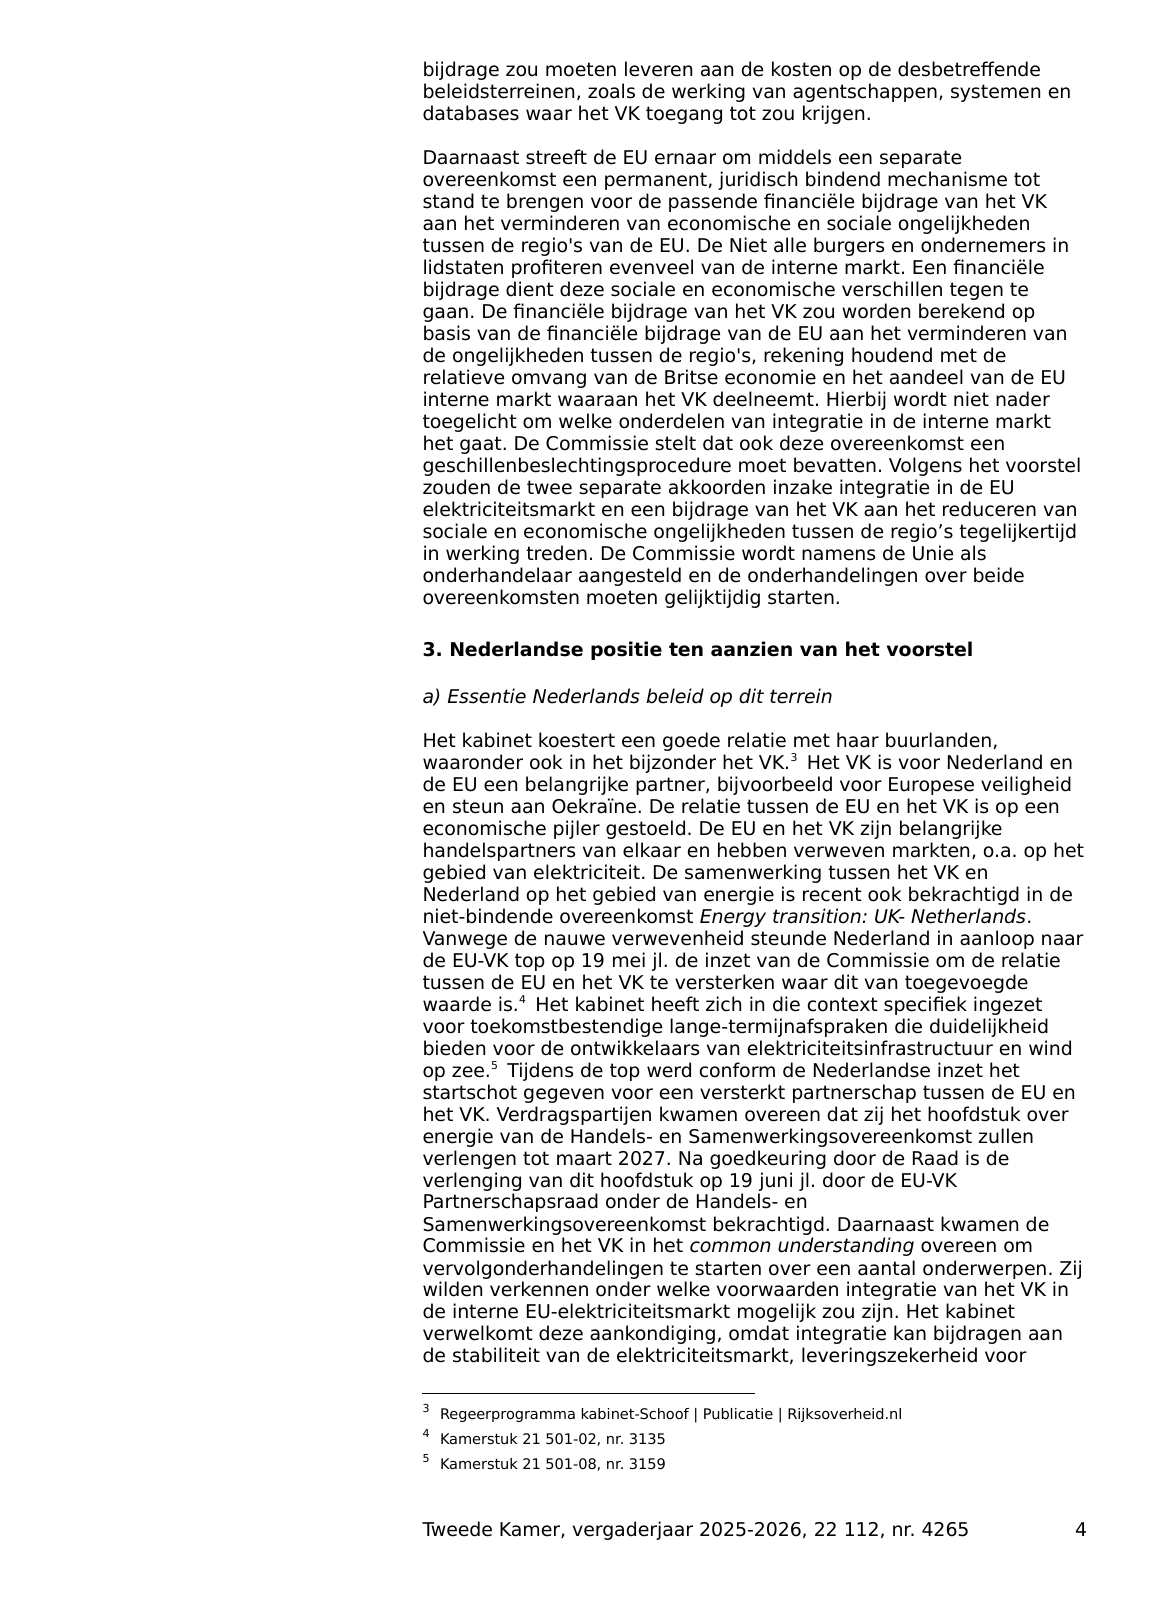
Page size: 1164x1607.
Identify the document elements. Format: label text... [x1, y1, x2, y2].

subtitle a) Essentie Nederlands beleid op dit terrein [422, 686, 1087, 708]
text Kamerstuk 21 501-02, nr. 3135 [422, 1427, 1087, 1449]
text bijdrage zou moeten leveren aan de kosten op de desbetreffende beleidsterreinen, zoals de werking van agentschappen, systemen en databases waar het VK toegang tot zou krijgen. [422, 59, 1087, 125]
text Kamerstuk 21 501-08, nr. 3159 [422, 1452, 1087, 1474]
text Het kabinet koestert een goede relatie met haar buurlanden, waaronder ook in het bijzonder het VK. Het VK is voor Nederland en de EU een belangrijke partner, bijvoorbeeld voor Europese veiligheid en steun aan Oekraïne. De relatie tussen de EU en het VK is op een economische pijler gestoeld. De EU en het VK zijn belangrijke handelspartners van elkaar en hebben verweven markten, o.a. op het gebied van elektriciteit. De samenwerking tussen het VK en Nederland op het gebied van energie is recent ook bekrachtigd in de niet-bindende overeenkomst Energy transition: UK- Netherlands. Vanwege de nauwe verwevenheid steunde Nederland in aanloop naar de EU-VK top op 19 mei jl. de inzet van de Commissie om de relatie tussen de EU en het VK te versterken waar dit van toegevoegde waarde is. Het kabinet heeft zich in die context specifiek ingezet voor toekomstbestendige lange-termijnafspraken die duidelijkheid bieden voor de ontwikkelaars van elektriciteitsinfrastructuur en wind op zee. Tijdens de top werd conform de Nederlandse inzet het startschot gegeven voor een versterkt partnerschap tussen de EU en het VK. Verdragspartijen kwamen overeen dat zij het hoofdstuk over energie van de Handels- en Samenwerkingsovereenkomst zullen verlengen tot maart 2027. Na goedkeuring door de Raad is de verlenging van dit hoofdstuk op 19 juni jl. door de EU-VK Partnerschapsraad onder de Handels- en Samenwerkingsovereenkomst bekrachtigd. Daarnaast kwamen de Commissie en het VK in het common understanding overeen om vervolgonderhandelingen te starten over een aantal onderwerpen. Zij wilden verkennen onder welke voorwaarden integratie van het VK in de interne EU-elektriciteitsmarkt mogelijk zou zijn. Het kabinet verwelkomt deze aankondiging, omdat integratie kan bijdragen aan de stabiliteit van de elektriciteitsmarkt, leveringszekerheid voor [422, 730, 1087, 1367]
text Regeerprogramma kabinet-Schoof | Publicatie | Rijksoverheid.nl [422, 1402, 1087, 1424]
subtitle 3. Nederlandse positie ten aanzien van het voorstel [422, 639, 1087, 661]
text Daarnaast streeft de EU ernaar om middels een separate overeenkomst een permanent, juridisch bindend mechanisme tot stand te brengen voor de passende financiële bijdrage van het VK aan het verminderen van economische en sociale ongelijkheden tussen de regio's van de EU. De Niet alle burgers en ondernemers in lidstaten profiteren evenveel van de interne markt. Een financiële bijdrage dient deze sociale en economische verschillen tegen te gaan. De financiële bijdrage van het VK zou worden berekend op basis van de financiële bijdrage van de EU aan het verminderen van de ongelijkheden tussen de regio's, rekening houdend met de relatieve omvang van de Britse economie en het aandeel van de EU interne markt waaraan het VK deelneemt. Hierbij wordt niet nader toegelicht om welke onderdelen van integratie in de interne markt het gaat. De Commissie stelt dat ook deze overeenkomst een geschillenbeslechtingsprocedure moet bevatten. Volgens het voorstel zouden de twee separate akkoorden inzake integratie in de EU elektriciteitsmarkt en een bijdrage van het VK aan het reduceren van sociale en economische ongelijkheden tussen de regio’s tegelijkertijd in werking treden. De Commissie wordt namens de Unie als onderhandelaar aangesteld en de onderhandelingen over beide overeenkomsten moeten gelijktijdig starten. [422, 147, 1087, 609]
